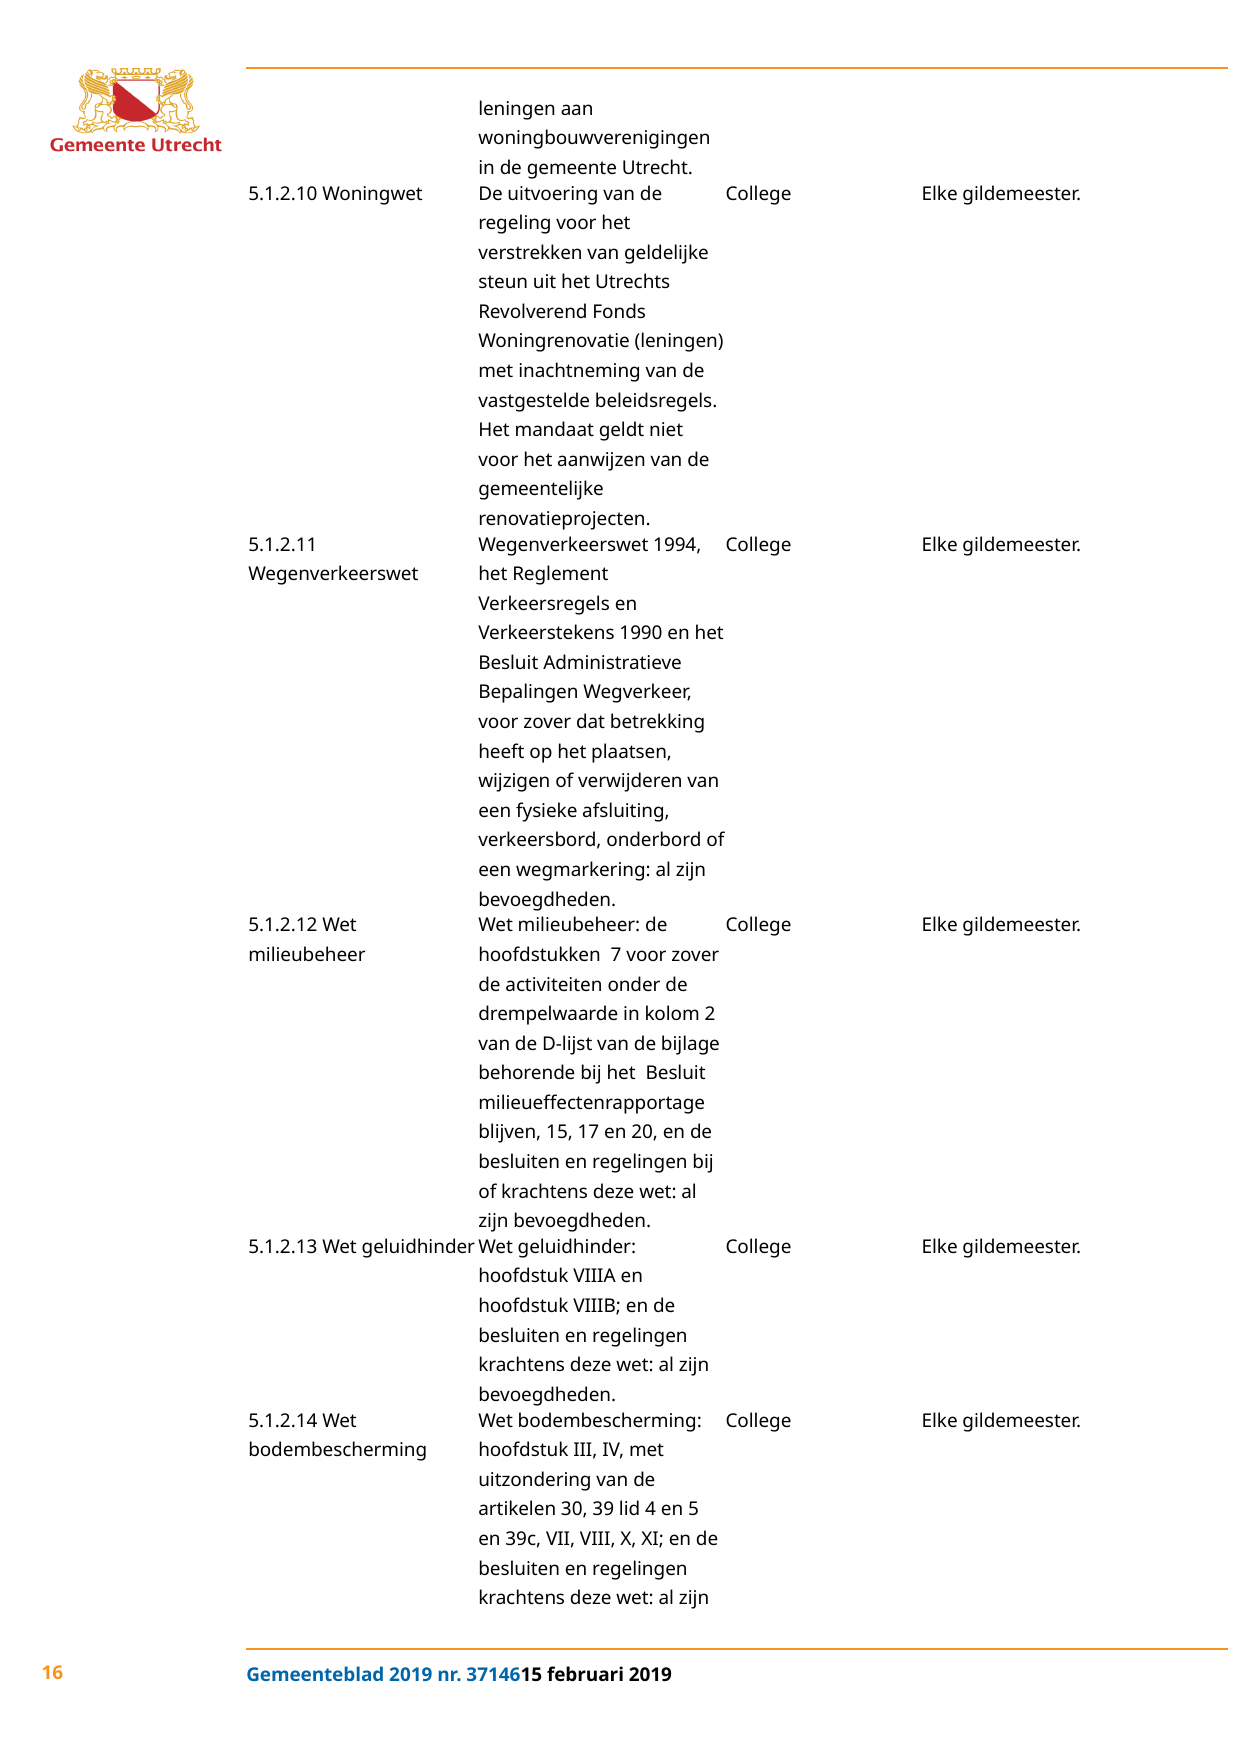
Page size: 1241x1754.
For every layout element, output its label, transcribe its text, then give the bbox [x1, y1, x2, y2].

table_cell Elke gildemeester. [921, 1407, 1152, 1610]
table_cell College [725, 180, 921, 531]
table_cell leningen aan woningbouwverenigingen in de gemeente Utrecht. [478, 95, 725, 180]
table_cell 5.1.2.11 Wegenverkeerswet [248, 531, 478, 912]
picture [41, 47, 231, 172]
table_cell Wet bodembescherming: hoofdstuk III, IV, met uitzondering van de artikelen 30, 39 lid 4 en 5 en 39c, VII, VIII, X, XI; en de besluiten en regelingen krachtens deze wet: al zijn [478, 1407, 725, 1610]
table_cell Wet milieubeheer: de hoofdstukken 7 voor zover de activiteiten onder de drempelwaarde in kolom 2 van de D-lijst van de bijlage behorende bij het Besluit milieueffectenrapportage blijven, 15, 17 en 20, en de besluiten en regelingen bij of krachtens deze wet: al zijn bevoegdheden. [478, 912, 725, 1233]
table_cell [248, 95, 478, 180]
table_cell College [725, 531, 921, 912]
table_cell Elke gildemeester. [921, 180, 1152, 531]
table_cell Elke gildemeester. [921, 1233, 1152, 1407]
table_cell 5.1.2.10 Woningwet [248, 180, 478, 531]
table_cell College [725, 912, 921, 1233]
table_cell De uitvoering van de regeling voor het verstrekken van geldelijke steun uit het Utrechts Revolverend Fonds Woningrenovatie (leningen) met inachtneming van de vastgestelde beleidsregels. Het mandaat geldt niet voor het aanwijzen van de gemeentelijke renovatieprojecten. [478, 180, 725, 531]
table_cell [921, 95, 1152, 180]
table_cell 5.1.2.14 Wet bodembescherming [248, 1407, 478, 1610]
table_cell 5.1.2.13 Wet geluidhinder [248, 1233, 478, 1407]
table_cell [725, 95, 921, 180]
table_cell College [725, 1407, 921, 1610]
table_cell Elke gildemeester. [921, 912, 1152, 1233]
table_cell Elke gildemeester. [921, 531, 1152, 912]
table_cell Wet geluidhinder: hoofdstuk VIIIA en hoofdstuk VIIIB; en de besluiten en regelingen krachtens deze wet: al zijn bevoegdheden. [478, 1233, 725, 1407]
table_cell Wegenverkeerswet 1994, het Reglement Verkeersregels en Verkeerstekens 1990 en het Besluit Administratieve Bepalingen Wegverkeer, voor zover dat betrekking heeft op het plaatsen, wijzigen of verwijderen van een fysieke afsluiting, verkeersbord, onderbord of een wegmarkering: al zijn bevoegdheden. [478, 531, 725, 912]
table_cell 5.1.2.12 Wet milieubeheer [248, 912, 478, 1233]
table_cell College [725, 1233, 921, 1407]
